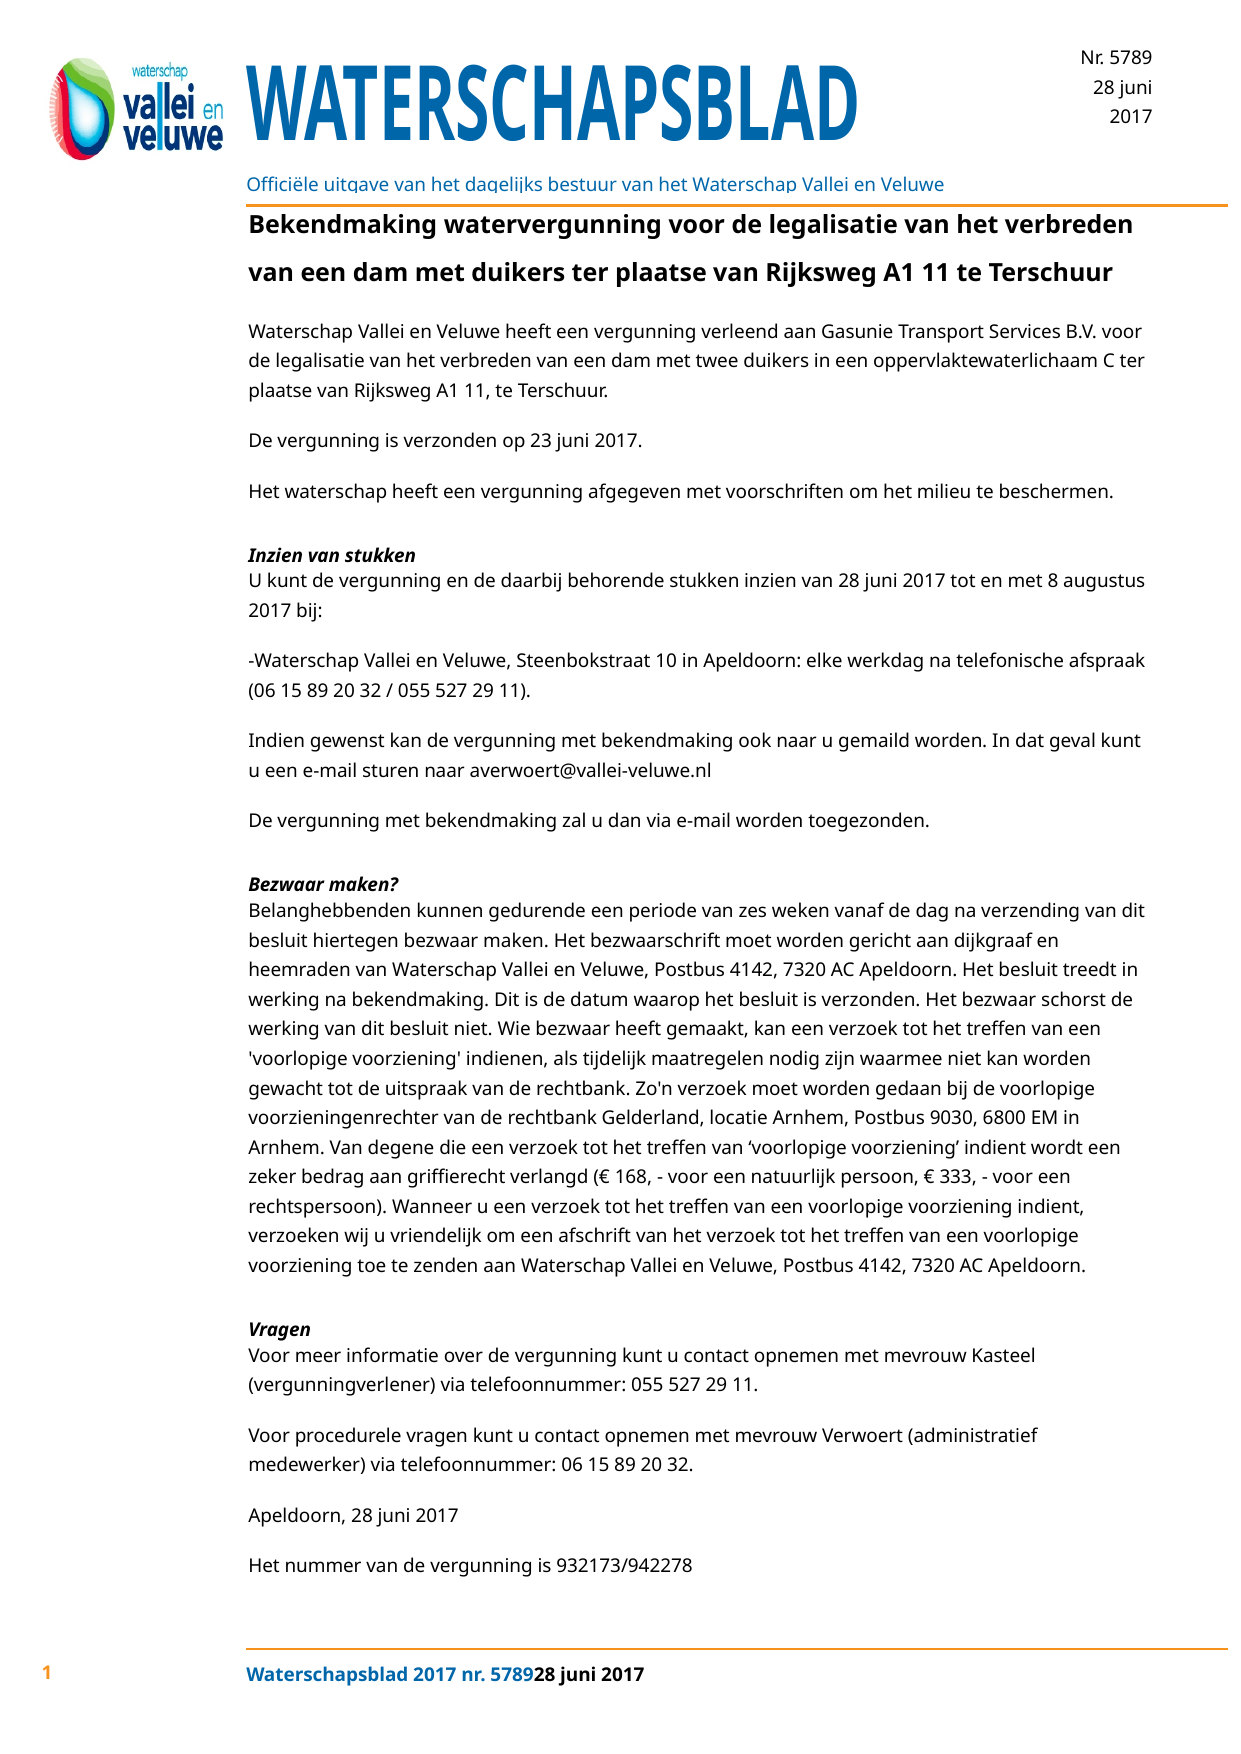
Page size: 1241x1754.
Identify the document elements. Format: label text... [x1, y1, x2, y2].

text Voor procedurele vragen kunt u contact opnemen met mevrouw Verwoert (administratief medewerker) via telefoonnummer: 06 15 89 20 32. [248, 1422, 1152, 1477]
text Inzien van stukken [248, 542, 1152, 568]
picture [41, 47, 231, 172]
text Het nummer van de vergunning is 932173/942278 [248, 1552, 1152, 1578]
text Vragen [248, 1316, 1152, 1342]
text Waterschap Vallei en Veluwe heeft een vergunning verleend aan Gasunie Transport Services B.V. voor de legalisatie van het verbreden van een dam met twee duikers in een oppervlaktewaterlichaam C ter plaatse van Rijksweg A1 11, te Terschuur. [248, 318, 1152, 403]
text Het waterschap heeft een vergunning afgegeven met voorschriften om het milieu te beschermen. [248, 478, 1152, 504]
text Bezwaar maken? [248, 872, 1152, 897]
text Bekendmaking watervergunning voor de legalisatie van het verbreden van een dam met duikers ter plaatse van Rijksweg A1 11 te Terschuur [248, 207, 1152, 288]
text De vergunning met bekendmaking zal u dan via e-mail worden toegezonden. [248, 808, 1152, 833]
text Voor meer informatie over de vergunning kunt u contact opnemen met mevrouw Kasteel (vergunningverlener) via telefoonnummer: 055 527 29 11. [248, 1342, 1152, 1397]
text U kunt de vergunning en de daarbij behorende stukken inzien van 28 juni 2017 tot en met 8 augustus 2017 bij: [248, 568, 1152, 623]
text Belanghebbenden kunnen gedurende een periode van zes weken vanaf de dag na verzending van dit besluit hiertegen bezwaar maken. Het bezwaarschrift moet worden gericht aan dijkgraaf en heemraden van Waterschap Vallei en Veluwe, Postbus 4142, 7320 AC Apeldoorn. Het besluit treedt in werking na bekendmaking. Dit is de datum waarop het besluit is verzonden. Het bezwaar schorst de werking van dit besluit niet. Wie bezwaar heeft gemaakt, kan een verzoek tot het treffen van een 'voorlopige voorziening' indienen, als tijdelijk maatregelen nodig zijn waarmee niet kan worden gewacht tot de uitspraak van de rechtbank. Zo'n verzoek moet worden gedaan bij de voorlopige voorzieningenrechter van de rechtbank Gelderland, locatie Arnhem, Postbus 9030, 6800 EM in Arnhem. Van degene die een verzoek tot het treffen van ‘voorlopige voorziening’ indient wordt een zeker bedrag aan griffierecht verlangd (€ 168, - voor een natuurlijk persoon, € 333, - voor een rechtspersoon). Wanneer u een verzoek tot het treffen van een voorlopige voorziening indient, verzoeken wij u vriendelijk om een afschrift van het verzoek tot het treffen van een voorlopige voorziening toe te zenden aan Waterschap Vallei en Veluwe, Postbus 4142, 7320 AC Apeldoorn. [248, 897, 1152, 1278]
text De vergunning is verzonden op 23 juni 2017. [248, 427, 1152, 453]
text -Waterschap Vallei en Veluwe, Steenbokstraat 10 in Apeldoorn: elke werkdag na telefonische afspraak (06 15 89 20 32 / 055 527 29 11). [248, 648, 1152, 703]
text Apeldoorn, 28 juni 2017 [248, 1502, 1152, 1528]
text Indien gewenst kan de vergunning met bekendmaking ook naar u gemaild worden. In dat geval kunt u een e-mail sturen naar averwoert@vallei-veluwe.nl [248, 728, 1152, 783]
